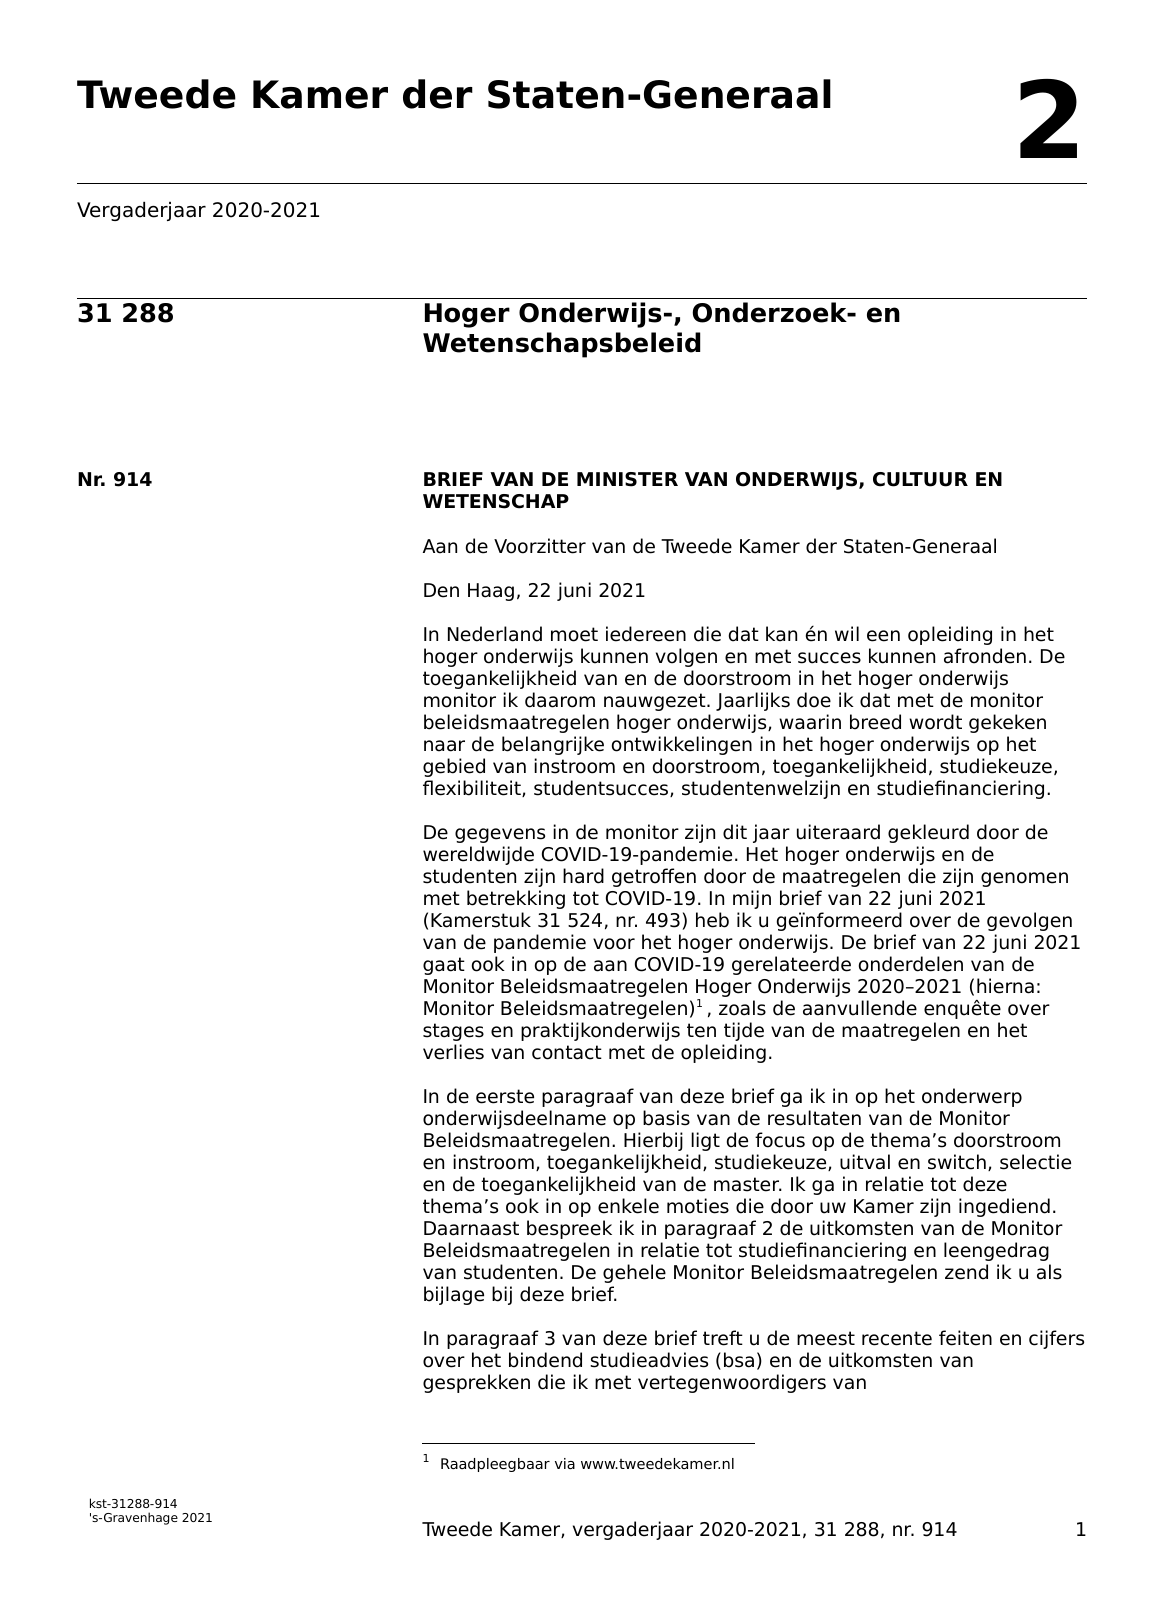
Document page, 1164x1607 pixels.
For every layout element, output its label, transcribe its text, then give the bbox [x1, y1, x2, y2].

text In de eerste paragraaf van deze brief ga ik in op het onderwerp onderwijsdeelname op basis van de resultaten van de Monitor Beleidsmaatregelen. Hierbij ligt de focus op de thema’s doorstroom en instroom, toegankelijkheid, studiekeuze, uitval en switch, selectie en de toegankelijkheid van de master. Ik ga in relatie tot deze thema’s ook in op enkele moties die door uw Kamer zijn ingediend. Daarnaast bespreek ik in paragraaf 2 de uitkomsten van de Monitor Beleidsmaatregelen in relatie tot studiefinanciering en leengedrag van studenten. De gehele Monitor Beleidsmaatregelen zend ik u als bijlage bij deze brief. [422, 1086, 1087, 1306]
text In Nederland moet iedereen die dat kan én wil een opleiding in het hoger onderwijs kunnen volgen en met succes kunnen afronden. De toegankelijkheid van en de doorstroom in het hoger onderwijs monitor ik daarom nauwgezet. Jaarlijks doe ik dat met de monitor beleidsmaatregelen hoger onderwijs, waarin breed wordt gekeken naar de belangrijke ontwikkelingen in het hoger onderwijs op het gebied van instroom en doorstroom, toegankelijkheid, studiekeuze, flexibiliteit, studentsucces, studentenwelzijn en studiefinanciering. [422, 624, 1087, 800]
text Raadpleegbaar via www.tweedekamer.nl [422, 1452, 1087, 1474]
subtitle Nr. 914 BRIEF VAN DE MINISTER VAN ONDERWIJS, CULTUUR EN WETENSCHAP [77, 469, 1087, 513]
text In paragraaf 3 van deze brief treft u de meest recente feiten en cijfers over het bindend studieadvies (bsa) en de uitkomsten van gesprekken die ik met vertegenwoordigers van [422, 1328, 1087, 1394]
table_header 2 [886, 59, 1087, 183]
text 's-Gravenhage 2021 [88, 1511, 323, 1525]
text De gegevens in de monitor zijn dit jaar uiteraard gekleurd door de wereldwijde COVID-19-pandemie. Het hoger onderwijs en de studenten zijn hard getroffen door de maatregelen die zijn genomen met betrekking tot COVID-19. In mijn brief van 22 juni 2021 (Kamerstuk 31 524, nr. 493) heb ik u geïnformeerd over de gevolgen van de pandemie voor het hoger onderwijs. De brief van 22 juni 2021 gaat ook in op de aan COVID-19 gerelateerde onderdelen van de Monitor Beleidsmaatregelen Hoger Onderwijs 2020–2021 (hierna: Monitor Beleidsmaatregelen), zoals de aanvullende enquête over stages en praktijkonderwijs ten tijde van de maatregelen en het verlies van contact met de opleiding. [422, 822, 1087, 1064]
text Aan de Voorzitter van de Tweede Kamer der Staten-Generaal [422, 536, 1087, 557]
text kst-31288-914 [88, 1497, 323, 1511]
subtitle 31 288 Hoger Onderwijs-, Onderzoek- en Wetenschapsbeleid [77, 299, 1087, 358]
table_header Tweede Kamer der Staten-Generaal [77, 59, 886, 183]
text Den Haag, 22 juni 2021 [422, 580, 1087, 602]
table_cell Vergaderjaar 2020-2021 [77, 184, 1087, 298]
